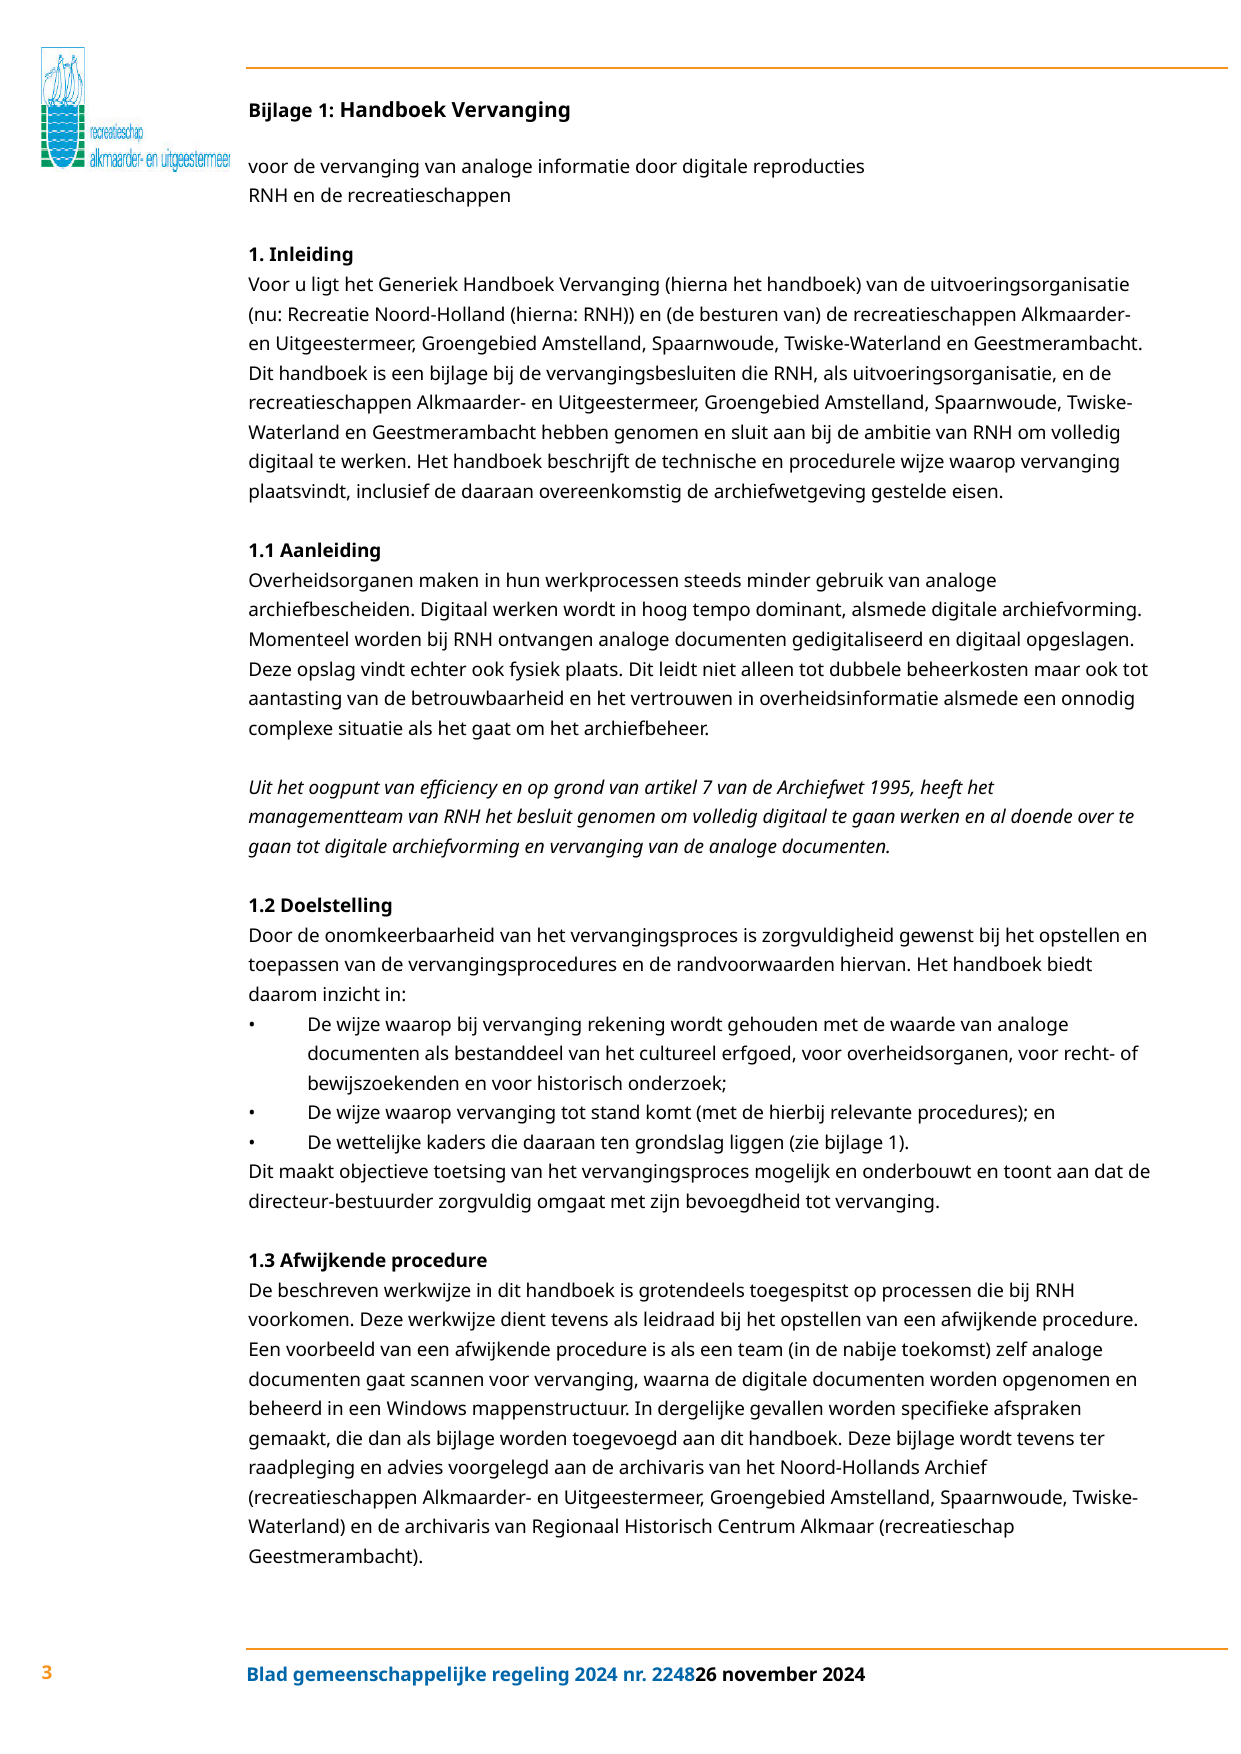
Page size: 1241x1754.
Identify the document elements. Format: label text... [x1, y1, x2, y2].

text 1.2 Doelstelling [248, 892, 1152, 918]
text Door de onomkeerbaarheid van het vervangingsproces is zorgvuldigheid gewenst bij het opstellen en toepassen van de vervangingsprocedures en de randvoorwaarden hiervan. Het handboek biedt daarom inzicht in: [248, 922, 1152, 1007]
text voor de vervanging van analoge informatie door digitale reproducties [248, 153, 1152, 179]
text Uit het oogpunt van efficiency en op grond van artikel 7 van de Archiefwet 1995, heeft het managementteam van RNH het besluit genomen om volledig digitaal te gaan werken en al doende over te gaan tot digitale archiefvorming en vervanging van de analoge documenten. [248, 774, 1152, 859]
list De wijze waarop bij vervanging rekening wordt gehouden met de waarde van analoge documenten als bestanddeel van het cultureel erfgoed, voor overheidsorganen, voor recht- of bewijszoekenden en voor historisch onderzoek; [248, 1011, 1152, 1096]
text Overheidsorganen maken in hun werkprocessen steeds minder gebruik van analoge archiefbescheiden. Digitaal werken wordt in hoog tempo dominant, alsmede digitale archiefvorming. Momenteel worden bij RNH ontvangen analoge documenten gedigitaliseerd en digitaal opgeslagen. Deze opslag vindt echter ook fysiek plaats. Dit leidt niet alleen tot dubbele beheerkosten maar ook tot aantasting van de betrouwbaarheid en het vertrouwen in overheidsinformatie alsmede een onnodig complexe situatie als het gaat om het archiefbeheer. [248, 567, 1152, 741]
list De wettelijke kaders die daaraan ten grondslag liggen (zie bijlage 1). [248, 1129, 1152, 1155]
text 1. Inleiding [248, 242, 1152, 267]
text De beschreven werkwijze in dit handboek is grotendeels toegespitst op processen die bij RNH voorkomen. Deze werkwijze dient tevens als leidraad bij het opstellen van een afwijkende procedure. Een voorbeeld van een afwijkende procedure is als een team (in de nabije toekomst) zelf analoge documenten gaat scannen voor vervanging, waarna de digitale documenten worden opgenomen en beheerd in een Windows mappenstructuur. In dergelijke gevallen worden specifieke afspraken gemaakt, die dan als bijlage worden toegevoegd aan dit handboek. Deze bijlage wordt tevens ter raadpleging en advies voorgelegd aan de archivaris van het Noord-Hollands Archief (recreatieschappen Alkmaarder- en Uitgeestermeer, Groengebied Amstelland, Spaarnwoude, Twiske-Waterland) en de archivaris van Regionaal Historisch Centrum Alkmaar (recreatieschap Geestmerambacht). [248, 1277, 1152, 1569]
text RNH en de recreatieschappen [248, 182, 1152, 208]
text Bijlage 1: Handboek Vervanging [248, 95, 1152, 123]
text 1.1 Aanleiding [248, 537, 1152, 563]
list De wijze waarop vervanging tot stand komt (met de hierbij relevante procedures); en [248, 1099, 1152, 1125]
text 1.3 Afwijkende procedure [248, 1247, 1152, 1273]
text Voor u ligt het Generiek Handboek Vervanging (hierna het handboek) van de uitvoeringsorganisatie (nu: Recreatie Noord-Holland (hierna: RNH)) en (de besturen van) de recreatieschappen Alkmaarder- en Uitgeestermeer, Groengebied Amstelland, Spaarnwoude, Twiske-Waterland en Geestmerambacht. Dit handboek is een bijlage bij de vervangingsbesluiten die RNH, als uitvoeringsorganisatie, en de recreatieschappen Alkmaarder- en Uitgeestermeer, Groengebied Amstelland, Spaarnwoude, Twiske-Waterland en Geestmerambacht hebben genomen en sluit aan bij de ambitie van RNH om volledig digitaal te werken. Het handboek beschrijft de technische en procedurele wijze waarop vervanging plaatsvindt, inclusief de daaraan overeenkomstig de archiefwetgeving gestelde eisen. [248, 271, 1152, 504]
text Dit maakt objectieve toetsing van het vervangingsproces mogelijk en onderbouwt en toont aan dat de directeur-bestuurder zorgvuldig omgaat met zijn bevoegdheid tot vervanging. [248, 1159, 1152, 1214]
picture [41, 47, 231, 172]
